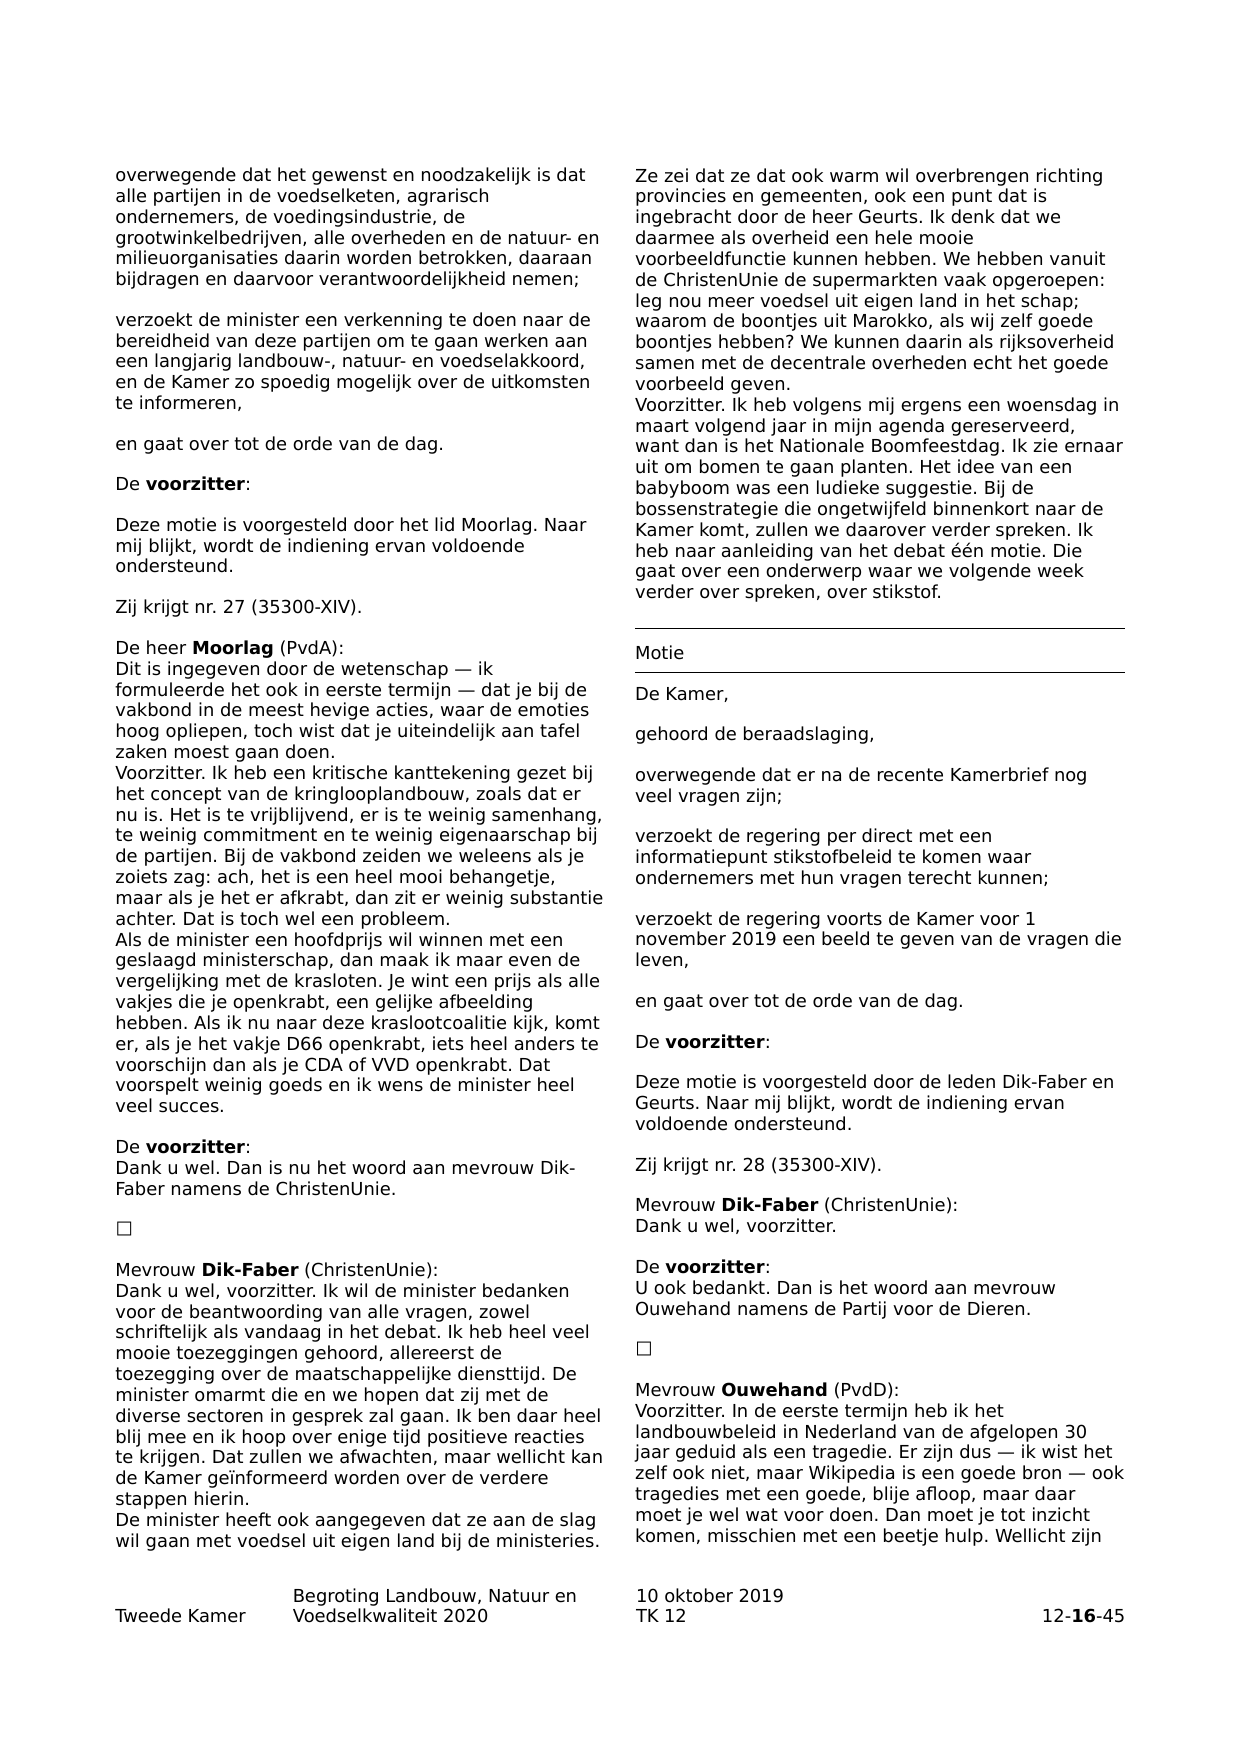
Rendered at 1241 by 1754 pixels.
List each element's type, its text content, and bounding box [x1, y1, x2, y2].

text De heer Moorlag (PvdA): [115, 638, 605, 658]
text Als de minister een hoofdprijs wil winnen met een geslaagd ministerschap, dan maak ik maar even de vergelijking met de krasloten. Je wint een prijs als alle vakjes die je openkrabt, een gelijke afbeelding hebben. Als ik nu naar deze kraslootcoalitie kijk, komt er, als je het vakje D66 openkrabt, iets heel anders te voorschijn dan als je CDA of VVD openkrabt. Dat voorspelt weinig goeds en ik wens de minister heel veel succes. [115, 929, 605, 1117]
text Voorzitter. Ik heb volgens mij ergens een woensdag in maart volgend jaar in mijn agenda gereserveerd, want dan is het Nationale Boomfeestdag. Ik zie ernaar uit om bomen te gaan planten. Het idee van een babyboom was een ludieke suggestie. Bij de bossenstrategie die ongetwijfeld binnenkort naar de Kamer komt, zullen we daarover verder spreken. Ik heb naar aanleiding van het debat één motie. Die gaat over een onderwerp waar we volgende week verder over spreken, over stikstof. [635, 394, 1125, 603]
text Motie [635, 643, 1125, 663]
text Voorzitter. In de eerste termijn heb ik het landbouwbeleid in Nederland van de afgelopen 30 jaar geduid als een tragedie. Er zijn dus — ik wist het zelf ook niet, maar Wikipedia is een goede bron — ook tragedies met een goede, blije afloop, maar daar moet je wel wat voor doen. Dan moet je tot inzicht komen, misschien met een beetje hulp. Wellicht zijn [635, 1401, 1125, 1546]
text overwegende dat er na de recente Kamerbrief nog veel vragen zijn; [635, 765, 1125, 806]
text Voorzitter. Ik heb een kritische kanttekening gezet bij het concept van de kringlooplandbouw, zoals dat er nu is. Het is te vrijblijvend, er is te weinig samenhang, te weinig commitment en te weinig eigenaarschap bij de partijen. Bij de vakbond zeiden we weleens als je zoiets zag: ach, het is een heel mooi behangetje, maar als je het er afkrabt, dan zit er weinig substantie achter. Dat is toch wel een probleem. [115, 763, 605, 929]
text Zij krijgt nr. 27 (35300-XIV). [115, 597, 605, 618]
text en gaat over tot de orde van de dag. [115, 433, 605, 454]
text verzoekt de regering voorts de Kamer voor 1 november 2019 een beeld te geven van de vragen die leven, [635, 908, 1125, 971]
text De voorzitter: [635, 1257, 1125, 1277]
text Dank u wel, voorzitter. Ik wil de minister bedanken voor de beantwoording van alle vragen, zowel schriftelijk als vandaag in het debat. Ik heb heel veel mooie toezeggingen gehoord, allereerst de toezegging over de maatschappelijke diensttijd. De minister omarmt die en we hopen dat zij met de diverse sectoren in gesprek zal gaan. Ik ben daar heel blij mee en ik hoop over enige tijd positieve reacties te krijgen. Dat zullen we afwachten, maar wellicht kan de Kamer geïnformeerd worden over de verdere stappen hierin. [115, 1281, 605, 1510]
text verzoekt de regering per direct met een informatiepunt stikstofbeleid te komen waar ondernemers met hun vragen terecht kunnen; [635, 826, 1125, 888]
text De voorzitter: [115, 1137, 605, 1157]
text ⬜ [635, 1339, 1125, 1360]
text Deze motie is voorgesteld door het lid Moorlag. Naar mij blijkt, wordt de indiening ervan voldoende ondersteund. [115, 515, 605, 577]
text Mevrouw Ouwehand (PvdD): [635, 1380, 1125, 1401]
text ⬜ [115, 1219, 605, 1240]
text De voorzitter: [115, 474, 605, 495]
text verzoekt de minister een verkenning te doen naar de bereidheid van deze partijen om te gaan werken aan een langjarig landbouw-, natuur- en voedselakkoord, en de Kamer zo spoedig mogelijk over de uitkomsten te informeren, [115, 310, 605, 413]
text Mevrouw Dik-Faber (ChristenUnie): [115, 1260, 605, 1281]
text Dank u wel, voorzitter. [635, 1216, 1125, 1237]
text De minister heeft ook aangegeven dat ze aan de slag wil gaan met voedsel uit eigen land bij de ministeries. [115, 1510, 605, 1551]
text Ze zei dat ze dat ook warm wil overbrengen richting provincies en gemeenten, ook een punt dat is ingebracht door de heer Geurts. Ik denk dat we daarmee als overheid een hele mooie voorbeeldfunctie kunnen hebben. We hebben vanuit de ChristenUnie de supermarkten vaak opgeroepen: leg nou meer voedsel uit eigen land in het schap; waarom de boontjes uit Marokko, als wij zelf goede boontjes hebben? We kunnen daarin als rijksoverheid samen met de decentrale overheden echt het goede voorbeeld geven. [635, 165, 1125, 394]
text Dit is ingegeven door de wetenschap — ik formuleerde het ook in eerste termijn — dat je bij de vakbond in de meest hevige acties, waar de emoties hoog opliepen, toch wist dat je uiteindelijk aan tafel zaken moest gaan doen. [115, 658, 605, 763]
text overwegende dat het gewenst en noodzakelijk is dat alle partijen in de voedselketen, agrarisch ondernemers, de voedingsindustrie, de grootwinkelbedrijven, alle overheden en de natuur- en milieuorganisaties daarin worden betrokken, daaraan bijdragen en daarvoor verantwoordelijkheid nemen; [115, 165, 605, 290]
text Zij krijgt nr. 28 (35300-XIV). [635, 1154, 1125, 1175]
text Dank u wel. Dan is nu het woord aan mevrouw Dik-Faber namens de ChristenUnie. [115, 1157, 605, 1199]
text Mevrouw Dik-Faber (ChristenUnie): [635, 1195, 1125, 1216]
text U ook bedankt. Dan is het woord aan mevrouw Ouwehand namens de Partij voor de Dieren. [635, 1277, 1125, 1319]
text De voorzitter: [635, 1031, 1125, 1052]
text en gaat over tot de orde van de dag. [635, 991, 1125, 1011]
text Deze motie is voorgesteld door de leden Dik-Faber en Geurts. Naar mij blijkt, wordt de indiening ervan voldoende ondersteund. [635, 1072, 1125, 1134]
text De Kamer, [635, 683, 1125, 704]
text gehoord de beraadslaging, [635, 724, 1125, 745]
